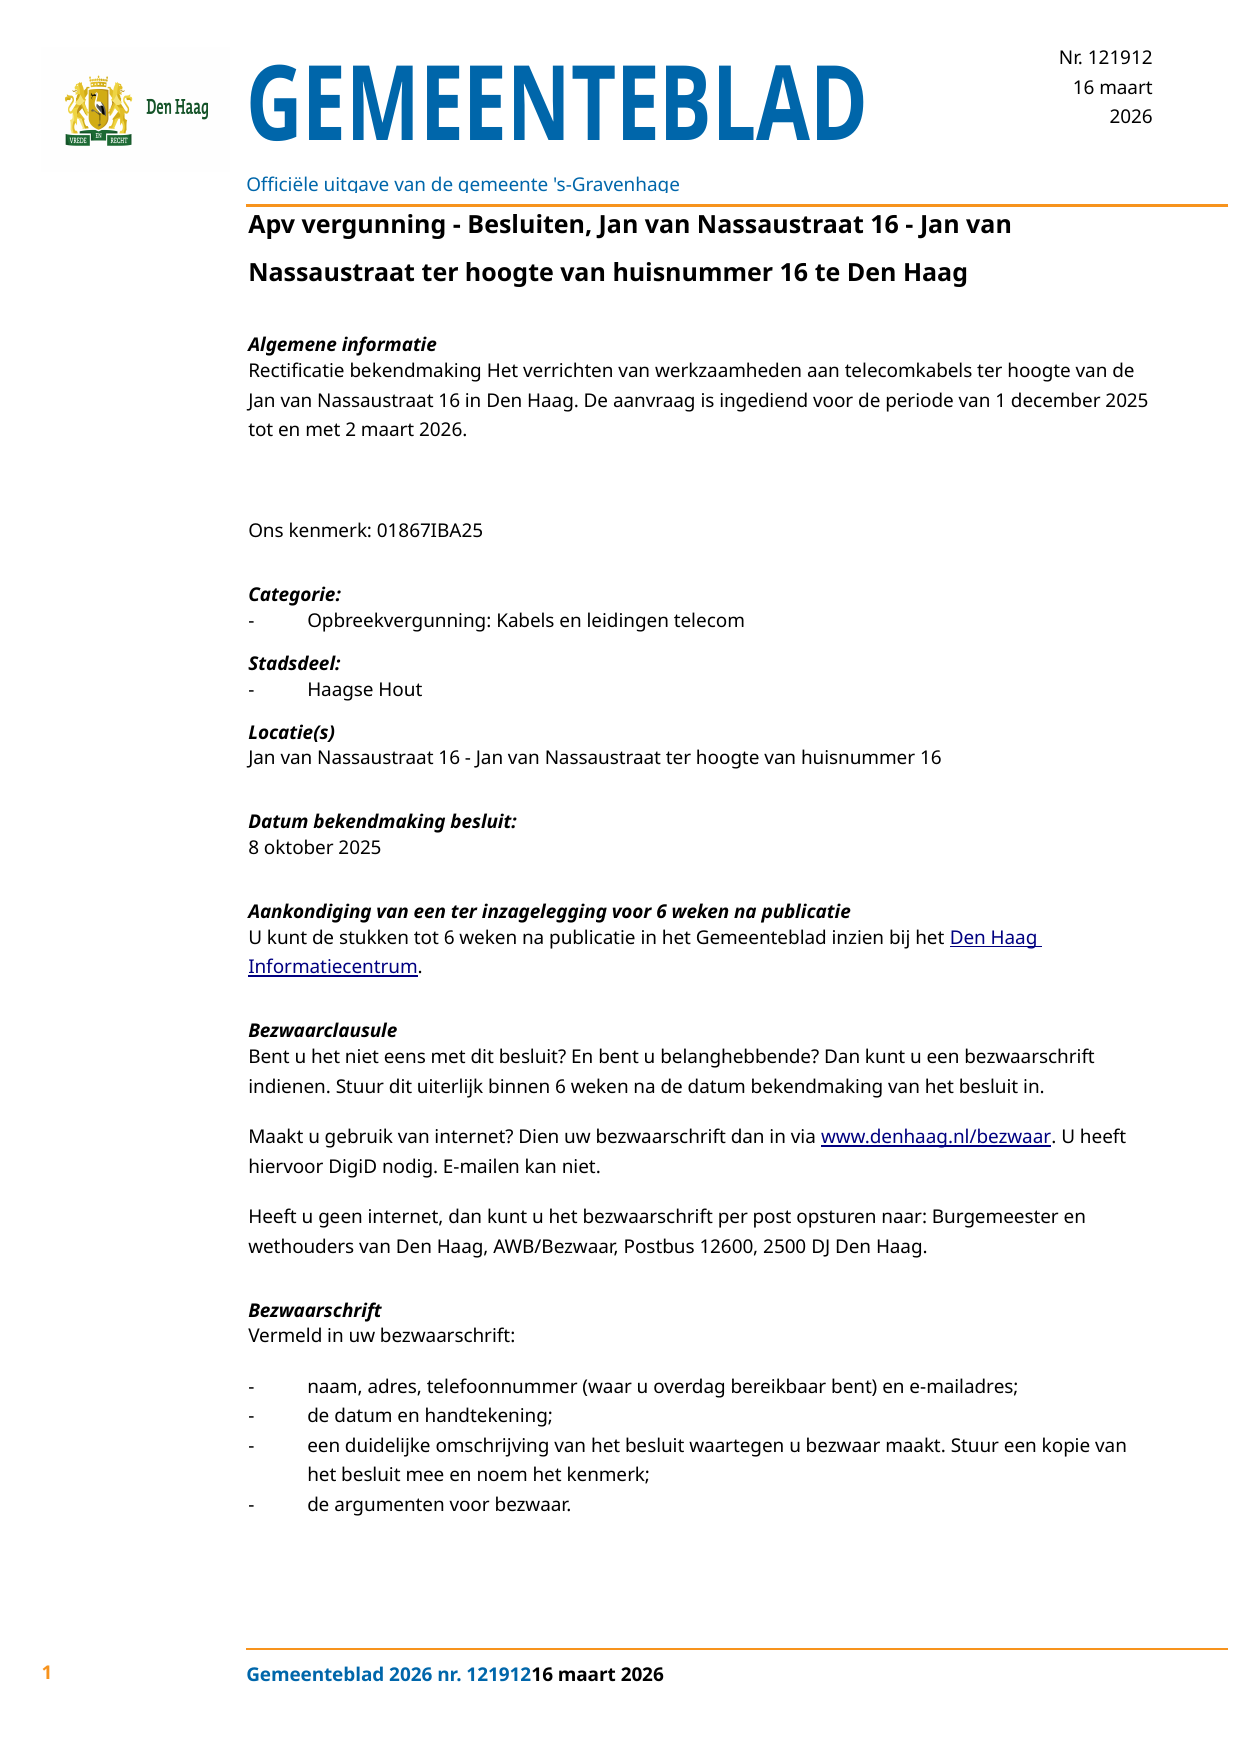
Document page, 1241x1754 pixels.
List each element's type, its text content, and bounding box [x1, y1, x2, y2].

list Haagse Hout [248, 676, 1152, 701]
text Algemene informatie [248, 331, 1152, 357]
list naam, adres, telefoonnummer (waar u overdag bereikbaar bent) en e-mailadres; [248, 1373, 1152, 1399]
text Jan van Nassaustraat 16 - Jan van Nassaustraat ter hoogte van huisnummer 16 [248, 744, 1152, 770]
text Apv vergunning - Besluiten, Jan van Nassaustraat 16 - Jan van Nassaustraat ter hoogte van huisnummer 16 te Den Haag [248, 207, 1152, 288]
list een duidelijke omschrijving van het besluit waartegen u bezwaar maakt. Stuur een kopie van het besluit mee en noem het kenmerk; [248, 1432, 1152, 1487]
text Bezwaarschrift [248, 1297, 1152, 1322]
text Datum bekendmaking besluit: [248, 808, 1152, 834]
text Maakt u gebruik van internet? Dien uw bezwaarschrift dan in via www.denhaag.nl/bezwaar. U heeft hiervoor DigiD nodig. E-mailen kan niet. [248, 1123, 1152, 1178]
text Vermeld in uw bezwaarschrift: [248, 1322, 1152, 1348]
text 8 oktober 2025 [248, 834, 1152, 860]
text U kunt de stukken tot 6 weken na publicatie in het Gemeenteblad inzien bij het Den Haag Informatiecentrum. [248, 924, 1152, 979]
list de argumenten voor bezwaar. [248, 1491, 1152, 1517]
text Heeft u geen internet, dan kunt u het bezwaarschrift per post opsturen naar: Burgemeester en wethouders van Den Haag, AWB/Bezwaar, Postbus 12600, 2500 DJ Den Haag. [248, 1203, 1152, 1258]
text Bezwaarclausule [248, 1017, 1152, 1043]
text Categorie: [248, 581, 1152, 607]
text Rectificatie bekendmaking Het verrichten van werkzaamheden aan telecomkabels ter hoogte van de Jan van Nassaustraat 16 in Den Haag. De aanvraag is ingediend voor de periode van 1 december 2025 tot en met 2 maart 2026. [248, 357, 1152, 442]
text Aankondiging van een ter inzagelegging voor 6 weken na publicatie [248, 898, 1152, 924]
picture [41, 47, 231, 172]
text Stadsdeel: [248, 650, 1152, 676]
list de datum en handtekening; [248, 1402, 1152, 1428]
text Bent u het niet eens met dit besluit? En bent u belanghebbende? Dan kunt u een bezwaarschrift indienen. Stuur dit uiterlijk binnen 6 weken na de datum bekendmaking van het besluit in. [248, 1043, 1152, 1098]
list Opbreekvergunning: Kabels en leidingen telecom [248, 607, 1152, 633]
text Locatie(s) [248, 719, 1152, 744]
text Ons kenmerk: 01867IBA25 [248, 517, 1152, 543]
